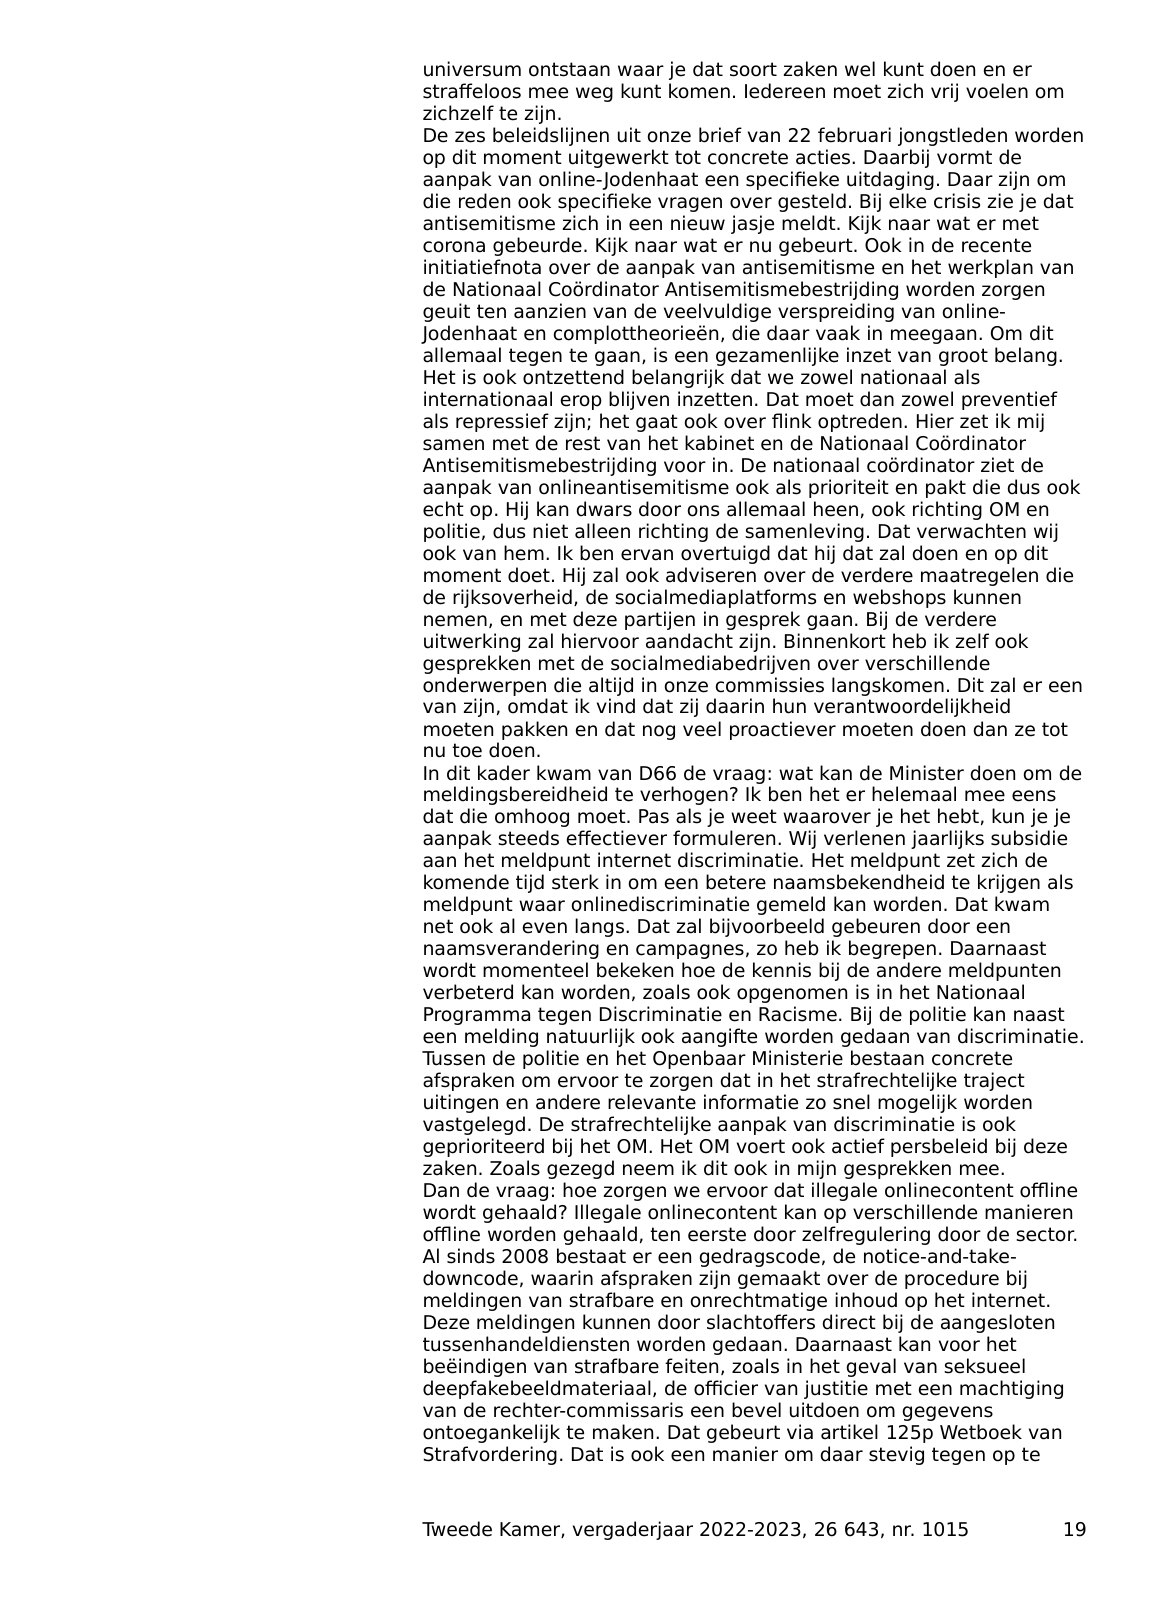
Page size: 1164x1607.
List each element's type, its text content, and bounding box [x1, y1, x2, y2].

text De zes beleidslijnen uit onze brief van 22 februari jongstleden worden op dit moment uitgewerkt tot concrete acties. Daarbij vormt de aanpak van online-Jodenhaat een specifieke uitdaging. Daar zijn om die reden ook specifieke vragen over gesteld. Bij elke crisis zie je dat antisemitisme zich in een nieuw jasje meldt. Kijk naar wat er met corona gebeurde. Kijk naar wat er nu gebeurt. Ook in de recente initiatiefnota over de aanpak van antisemitisme en het werkplan van de Nationaal Coördinator Antisemitismebestrijding worden zorgen geuit ten aanzien van de veelvuldige verspreiding van online-Jodenhaat en complottheorieën, die daar vaak in meegaan. Om dit allemaal tegen te gaan, is een gezamenlijke inzet van groot belang. Het is ook ontzettend belangrijk dat we zowel nationaal als internationaal erop blijven inzetten. Dat moet dan zowel preventief als repressief zijn; het gaat ook over flink optreden. Hier zet ik mij samen met de rest van het kabinet en de Nationaal Coördinator Antisemitismebestrijding voor in. De nationaal coördinator ziet de aanpak van onlineantisemitisme ook als prioriteit en pakt die dus ook echt op. Hij kan dwars door ons allemaal heen, ook richting OM en politie, dus niet alleen richting de samenleving. Dat verwachten wij ook van hem. Ik ben ervan overtuigd dat hij dat zal doen en op dit moment doet. Hij zal ook adviseren over de verdere maatregelen die de rijksoverheid, de socialmediaplatforms en webshops kunnen nemen, en met deze partijen in gesprek gaan. Bij de verdere uitwerking zal hiervoor aandacht zijn. Binnenkort heb ik zelf ook gesprekken met de socialmediabedrijven over verschillende onderwerpen die altijd in onze commissies langskomen. Dit zal er een van zijn, omdat ik vind dat zij daarin hun verantwoordelijkheid moeten pakken en dat nog veel proactiever moeten doen dan ze tot nu toe doen. [422, 125, 1087, 762]
text In dit kader kwam van D66 de vraag: wat kan de Minister doen om de meldingsbereidheid te verhogen? Ik ben het er helemaal mee eens dat die omhoog moet. Pas als je weet waarover je het hebt, kun je je aanpak steeds effectiever formuleren. Wij verlenen jaarlijks subsidie aan het meldpunt internet discriminatie. Het meldpunt zet zich de komende tijd sterk in om een betere naamsbekendheid te krijgen als meldpunt waar onlinediscriminatie gemeld kan worden. Dat kwam net ook al even langs. Dat zal bijvoorbeeld gebeuren door een naamsverandering en campagnes, zo heb ik begrepen. Daarnaast wordt momenteel bekeken hoe de kennis bij de andere meldpunten verbeterd kan worden, zoals ook opgenomen is in het Nationaal Programma tegen Discriminatie en Racisme. Bij de politie kan naast een melding natuurlijk ook aangifte worden gedaan van discriminatie. Tussen de politie en het Openbaar Ministerie bestaan concrete afspraken om ervoor te zorgen dat in het strafrechtelijke traject uitingen en andere relevante informatie zo snel mogelijk worden vastgelegd. De strafrechtelijke aanpak van discriminatie is ook geprioriteerd bij het OM. Het OM voert ook actief persbeleid bij deze zaken. Zoals gezegd neem ik dit ook in mijn gesprekken mee. [422, 762, 1087, 1180]
text Dan de vraag: hoe zorgen we ervoor dat illegale onlinecontent offline wordt gehaald? Illegale onlinecontent kan op verschillende manieren offline worden gehaald, ten eerste door zelfregulering door de sector. Al sinds 2008 bestaat er een gedragscode, de notice-and-take-downcode, waarin afspraken zijn gemaakt over de procedure bij meldingen van strafbare en onrechtmatige inhoud op het internet. Deze meldingen kunnen door slachtoffers direct bij de aangesloten tussenhandeldiensten worden gedaan. Daarnaast kan voor het beëindigen van strafbare feiten, zoals in het geval van seksueel deepfakebeeldmateriaal, de officier van justitie met een machtiging van de rechter-commissaris een bevel uitdoen om gegevens ontoegankelijk te maken. Dat gebeurt via artikel 125p Wetboek van Strafvordering. Dat is ook een manier om daar stevig tegen op te [422, 1180, 1087, 1466]
text universum ontstaan waar je dat soort zaken wel kunt doen en er straffeloos mee weg kunt komen. Iedereen moet zich vrij voelen om zichzelf te zijn. [422, 59, 1087, 125]
